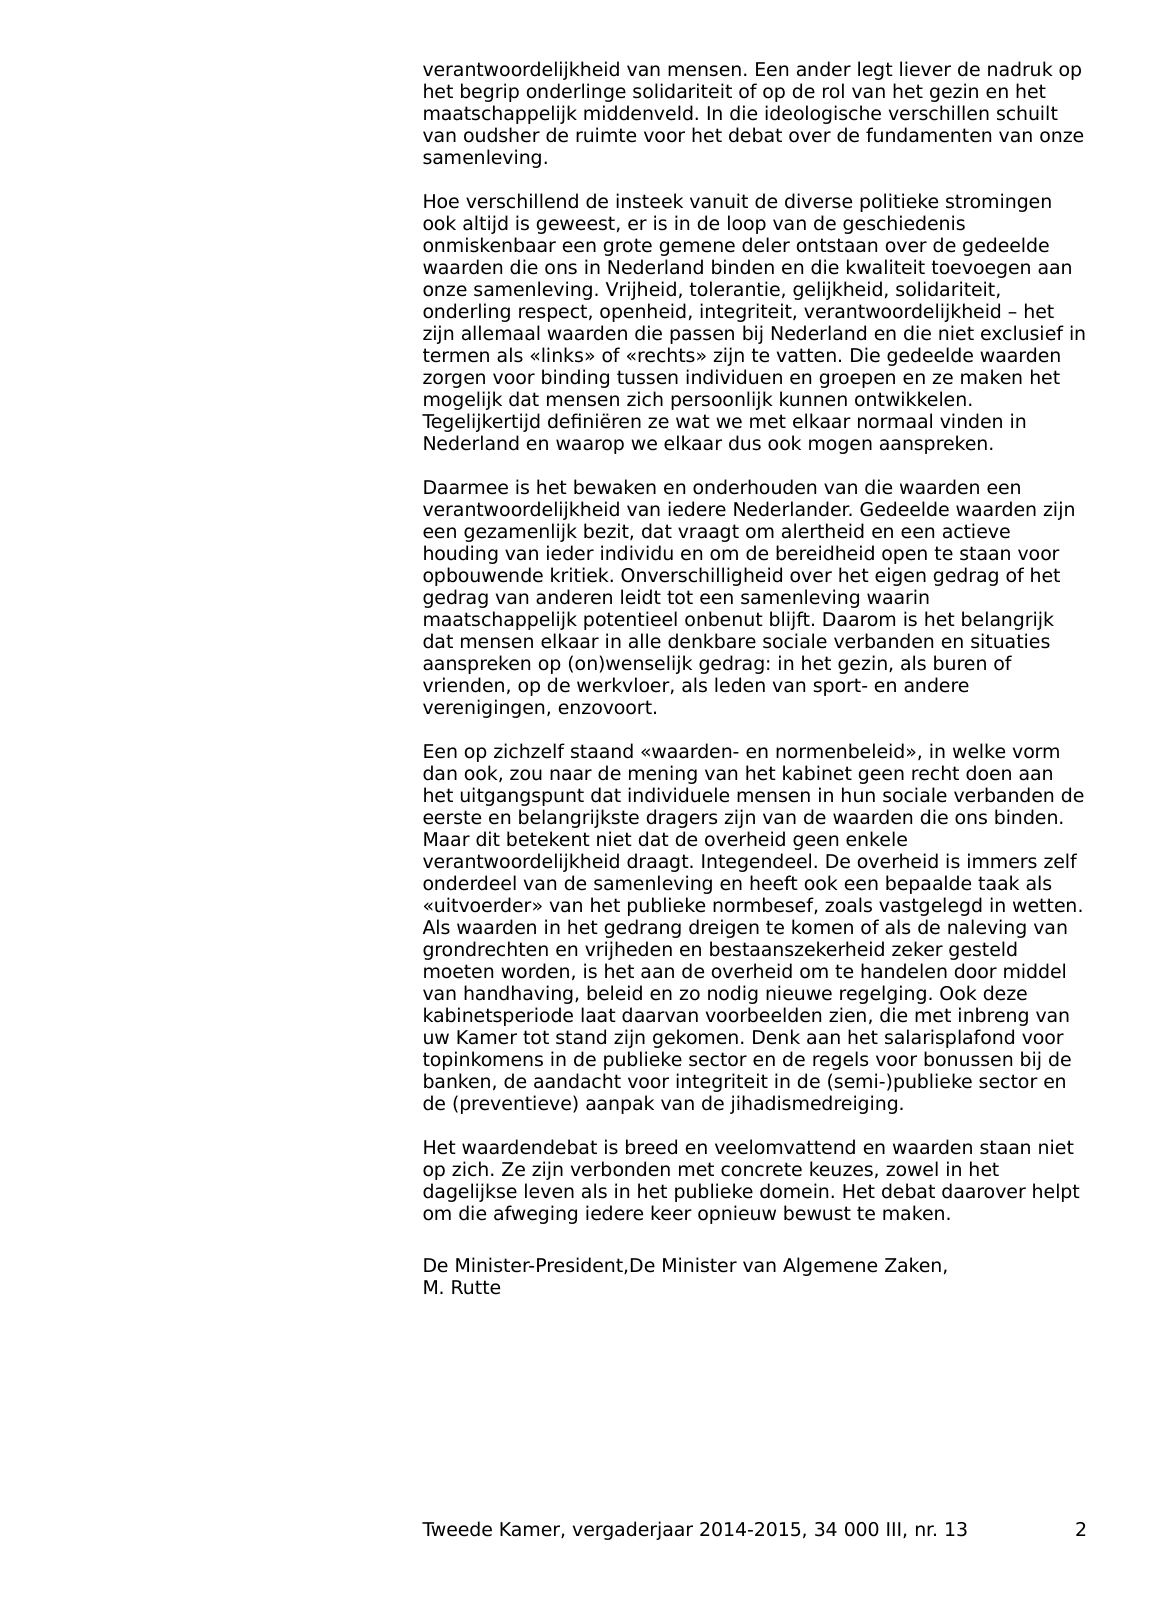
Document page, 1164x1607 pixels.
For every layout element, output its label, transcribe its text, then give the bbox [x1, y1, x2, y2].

text Het waardendebat is breed en veelomvattend en waarden staan niet op zich. Ze zijn verbonden met concrete keuzes, zowel in het dagelijkse leven als in het publieke domein. Het debat daarover helpt om die afweging iedere keer opnieuw bewust te maken. [422, 1137, 1087, 1225]
text verantwoordelijkheid van mensen. Een ander legt liever de nadruk op het begrip onderlinge solidariteit of op de rol van het gezin en het maatschappelijk middenveld. In die ideologische verschillen schuilt van oudsher de ruimte voor het debat over de fundamenten van onze samenleving. [422, 59, 1087, 169]
text Hoe verschillend de insteek vanuit de diverse politieke stromingen ook altijd is geweest, er is in de loop van de geschiedenis onmiskenbaar een grote gemene deler ontstaan over de gedeelde waarden die ons in Nederland binden en die kwaliteit toevoegen aan onze samenleving. Vrijheid, tolerantie, gelijkheid, solidariteit, onderling respect, openheid, integriteit, verantwoordelijkheid – het zijn allemaal waarden die passen bij Nederland en die niet exclusief in termen als «links» of «rechts» zijn te vatten. Die gedeelde waarden zorgen voor binding tussen individuen en groepen en ze maken het mogelijk dat mensen zich persoonlijk kunnen ontwikkelen. Tegelijkertijd definiëren ze wat we met elkaar normaal vinden in Nederland en waarop we elkaar dus ook mogen aanspreken. [422, 191, 1087, 455]
text Een op zichzelf staand «waarden- en normenbeleid», in welke vorm dan ook, zou naar de mening van het kabinet geen recht doen aan het uitgangspunt dat individuele mensen in hun sociale verbanden de eerste en belangrijkste dragers zijn van de waarden die ons binden. Maar dit betekent niet dat de overheid geen enkele verantwoordelijkheid draagt. Integendeel. De overheid is immers zelf onderdeel van de samenleving en heeft ook een bepaalde taak als «uitvoerder» van het publieke normbesef, zoals vastgelegd in wetten. Als waarden in het gedrang dreigen te komen of als de naleving van grondrechten en vrijheden en bestaanszekerheid zeker gesteld moeten worden, is het aan de overheid om te handelen door middel van handhaving, beleid en zo nodig nieuwe regelging. Ook deze kabinetsperiode laat daarvan voorbeelden zien, die met inbreng van uw Kamer tot stand zijn gekomen. Denk aan het salarisplafond voor topinkomens in de publieke sector en de regels voor bonussen bij de banken, de aandacht voor integriteit in de (semi-)publieke sector en de (preventieve) aanpak van de jihadismedreiging. [422, 741, 1087, 1115]
text Daarmee is het bewaken en onderhouden van die waarden een verantwoordelijkheid van iedere Nederlander. Gedeelde waarden zijn een gezamenlijk bezit, dat vraagt om alertheid en een actieve houding van ieder individu en om de bereidheid open te staan voor opbouwende kritiek. Onverschilligheid over het eigen gedrag of het gedrag van anderen leidt tot een samenleving waarin maatschappelijk potentieel onbenut blijft. Daarom is het belangrijk dat mensen elkaar in alle denkbare sociale verbanden en situaties aanspreken op (on)wenselijk gedrag: in het gezin, als buren of vrienden, op de werkvloer, als leden van sport- en andere verenigingen, enzovoort. [422, 477, 1087, 719]
text De Minister-President,De Minister van Algemene Zaken, M. Rutte [422, 1255, 1087, 1299]
